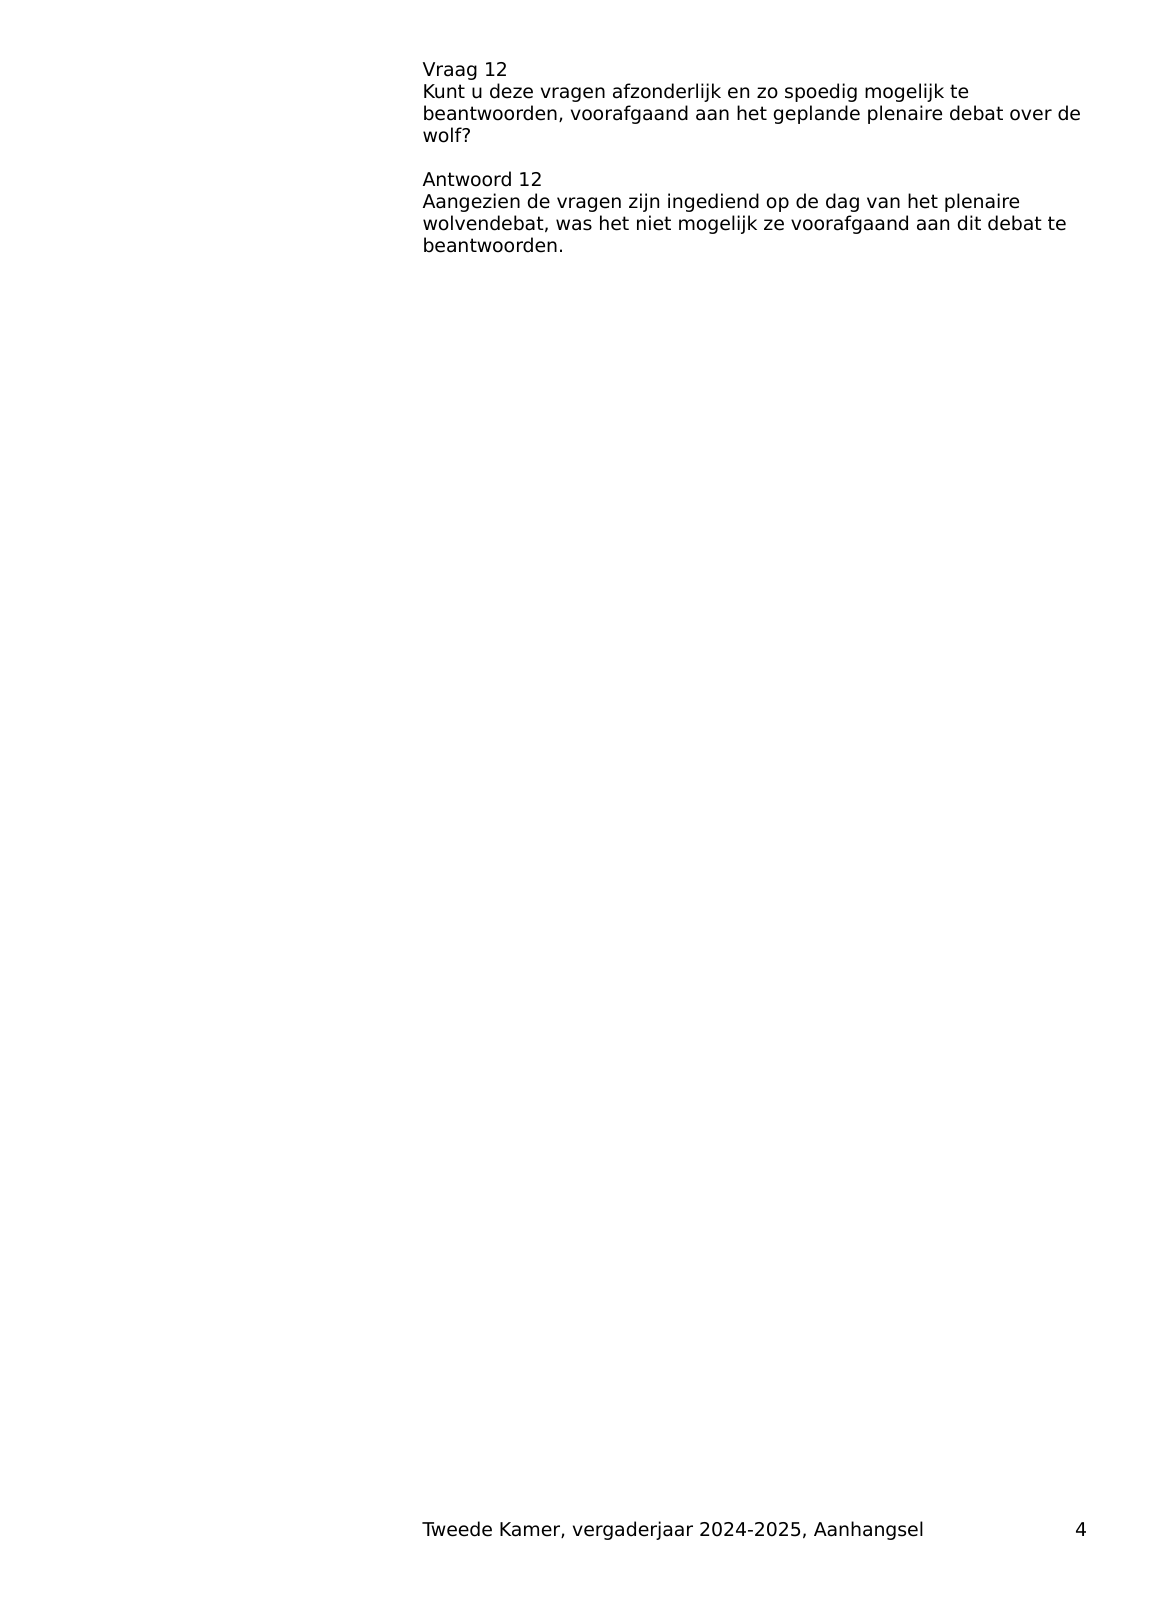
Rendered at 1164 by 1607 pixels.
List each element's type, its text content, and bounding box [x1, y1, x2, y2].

text Kunt u deze vragen afzonderlijk en zo spoedig mogelijk te beantwoorden, voorafgaand aan het geplande plenaire debat over de wolf? [422, 81, 1087, 147]
text Aangezien de vragen zijn ingediend op de dag van het plenaire wolvendebat, was het niet mogelijk ze voorafgaand aan dit debat te beantwoorden. [422, 191, 1087, 257]
text Vraag 12 [422, 59, 1087, 81]
text Antwoord 12 [422, 169, 1087, 191]
